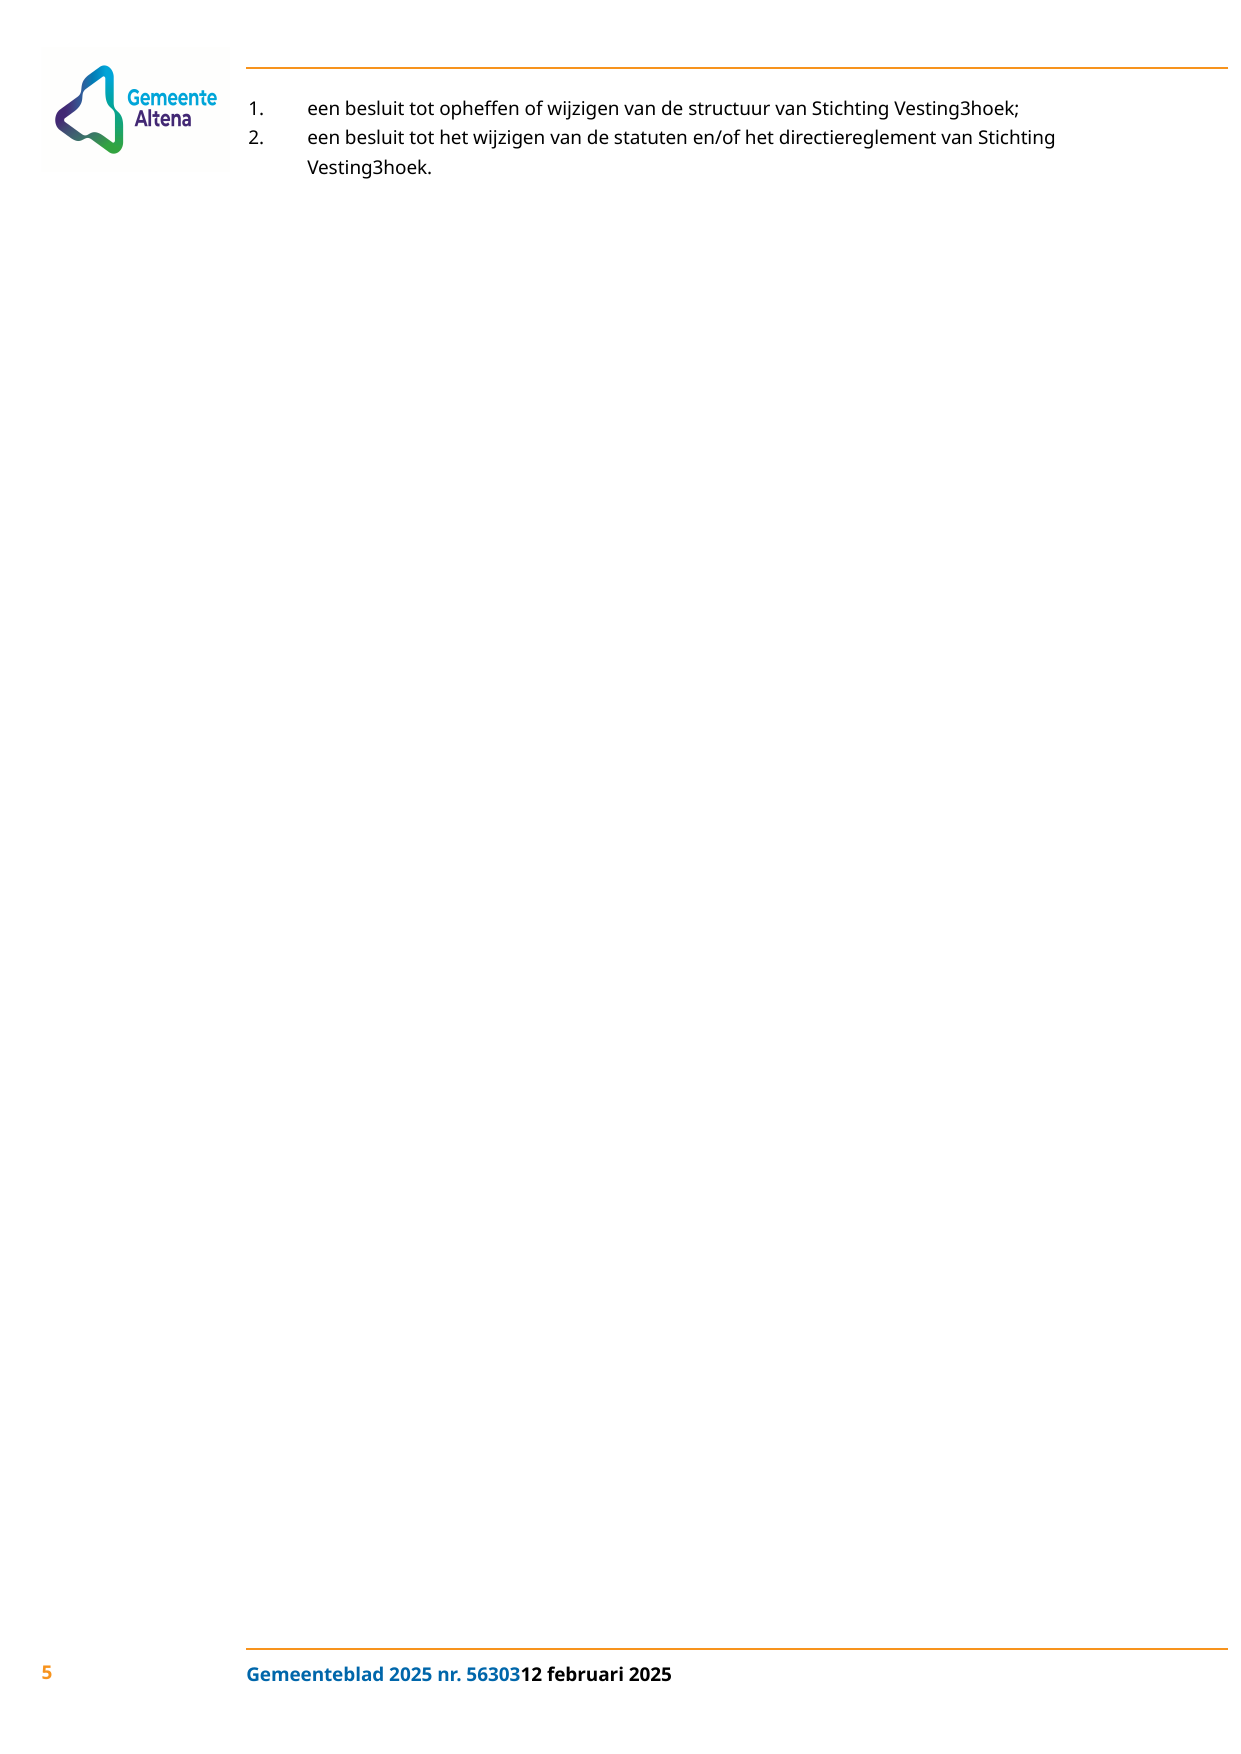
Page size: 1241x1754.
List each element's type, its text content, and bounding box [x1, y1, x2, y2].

list een besluit tot opheffen of wijzigen van de structuur van Stichting Vesting3hoek; [248, 95, 1152, 121]
picture [41, 47, 231, 172]
list een besluit tot het wijzigen van de statuten en/of het directiereglement van Stichting Vesting3hoek. [248, 124, 1152, 180]
